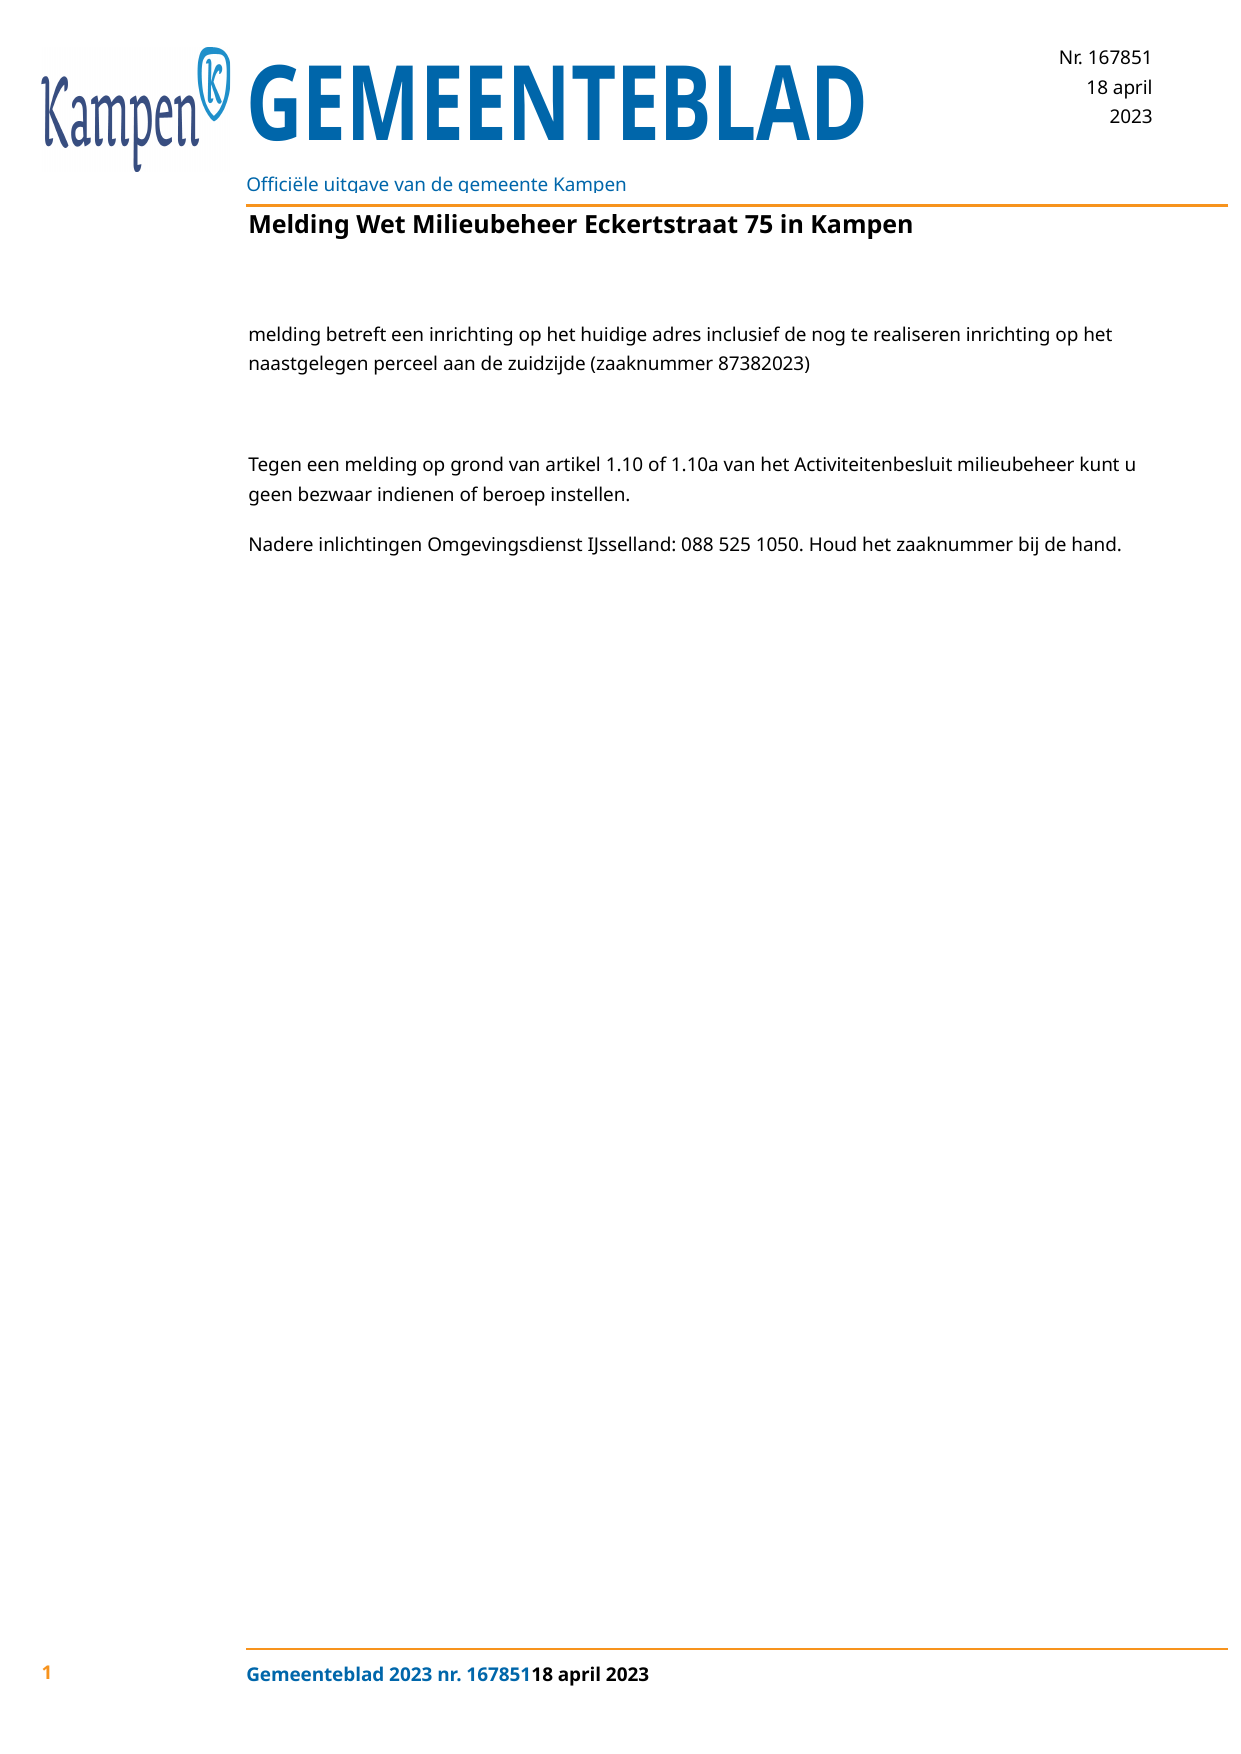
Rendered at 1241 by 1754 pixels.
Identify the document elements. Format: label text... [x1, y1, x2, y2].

text Nadere inlichtingen Omgevingsdienst IJsselland: 088 525 1050. Houd het zaaknummer bij de hand. [248, 531, 1152, 557]
picture [41, 47, 231, 172]
text Melding Wet Milieubeheer Eckertstraat 75 in Kampen [248, 207, 1152, 241]
text melding betreft een inrichting op het huidige adres inclusief de nog te realiseren inrichting op het naastgelegen perceel aan de zuidzijde (zaaknummer 87382023) [248, 321, 1152, 376]
text Tegen een melding op grond van artikel 1.10 of 1.10a van het Activiteitenbesluit milieubeheer kunt u geen bezwaar indienen of beroep instellen. [248, 451, 1152, 506]
